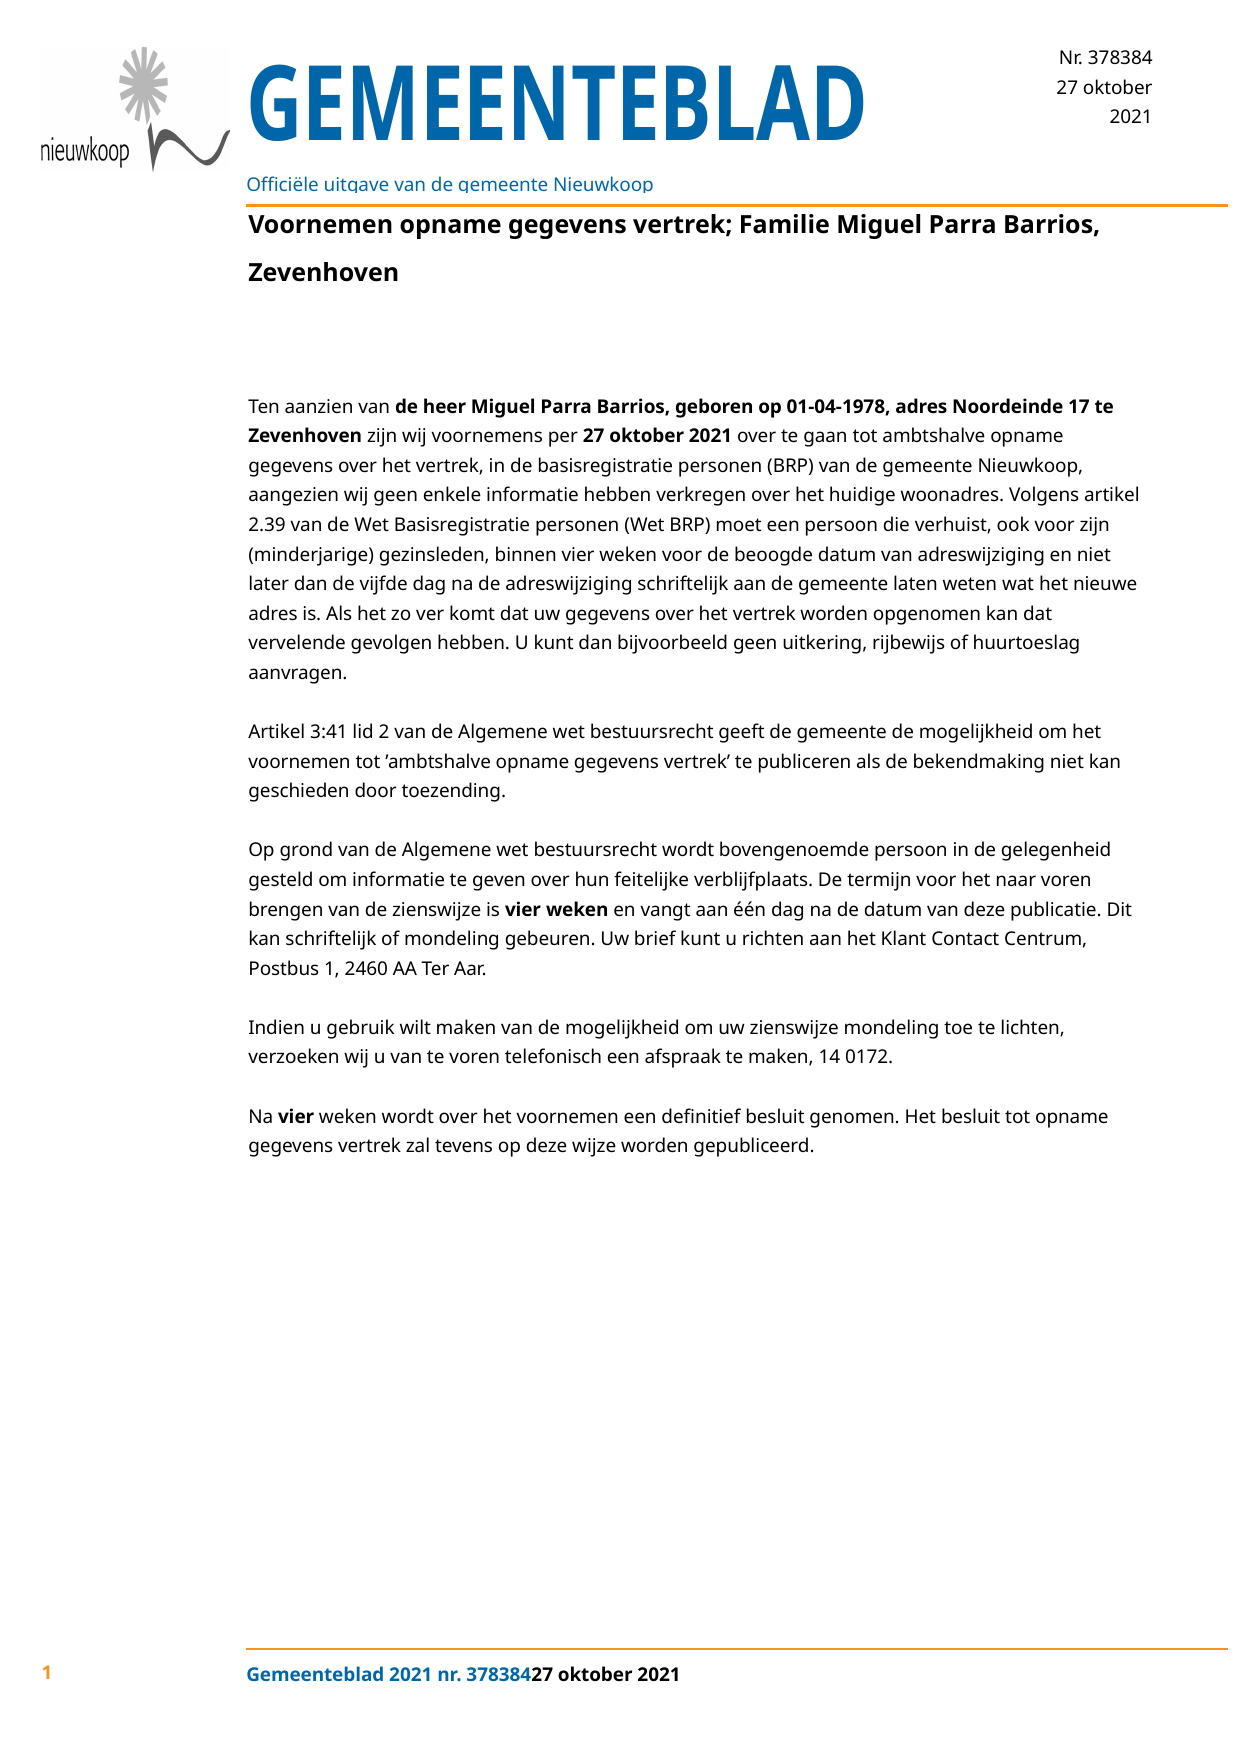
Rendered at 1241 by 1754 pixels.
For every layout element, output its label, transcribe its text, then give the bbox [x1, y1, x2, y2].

picture [41, 47, 231, 172]
text Ten aanzien van de heer Miguel Parra Barrios, geboren op 01-04-1978, adres Noordeinde 17 te Zevenhoven zijn wij voornemens per 27 oktober 2021 over te gaan tot ambtshalve opname gegevens over het vertrek, in de basisregistratie personen (BRP) van de gemeente Nieuwkoop, aangezien wij geen enkele informatie hebben verkregen over het huidige woonadres. Volgens artikel 2.39 van de Wet Basisregistratie personen (Wet BRP) moet een persoon die verhuist, ook voor zijn (minderjarige) gezinsleden, binnen vier weken voor de beoogde datum van adreswijziging en niet later dan de vijfde dag na de adreswijziging schriftelijk aan de gemeente laten weten wat het nieuwe adres is. Als het zo ver komt dat uw gegevens over het vertrek worden opgenomen kan dat vervelende gevolgen hebben. U kunt dan bijvoorbeeld geen uitkering, rijbewijs of huurtoeslag aanvragen. [248, 393, 1152, 685]
text Artikel 3:41 lid 2 van de Algemene wet bestuursrecht geeft de gemeente de mogelijkheid om het voornemen tot ’ambtshalve opname gegevens vertrek’ te publiceren als de bekendmaking niet kan geschieden door toezending. [248, 718, 1152, 803]
text Na vier weken wordt over het voornemen een definitief besluit genomen. Het besluit tot opname gegevens vertrek zal tevens op deze wijze worden gepubliceerd. [248, 1103, 1152, 1158]
text Op grond van de Algemene wet bestuursrecht wordt bovengenoemde persoon in de gelegenheid gesteld om informatie te geven over hun feitelijke verblijfplaats. De termijn voor het naar voren brengen van de zienswijze is vier weken en vangt aan één dag na de datum van deze publicatie. Dit kan schriftelijk of mondeling gebeuren. Uw brief kunt u richten aan het Klant Contact Centrum, Postbus 1, 2460 AA Ter Aar. [248, 837, 1152, 981]
text Voornemen opname gegevens vertrek; Familie Miguel Parra Barrios, Zevenhoven [248, 207, 1152, 288]
text Indien u gebruik wilt maken van de mogelijkheid om uw zienswijze mondeling toe te lichten, verzoeken wij u van te voren telefonisch een afspraak te maken, 14 0172. [248, 1014, 1152, 1069]
